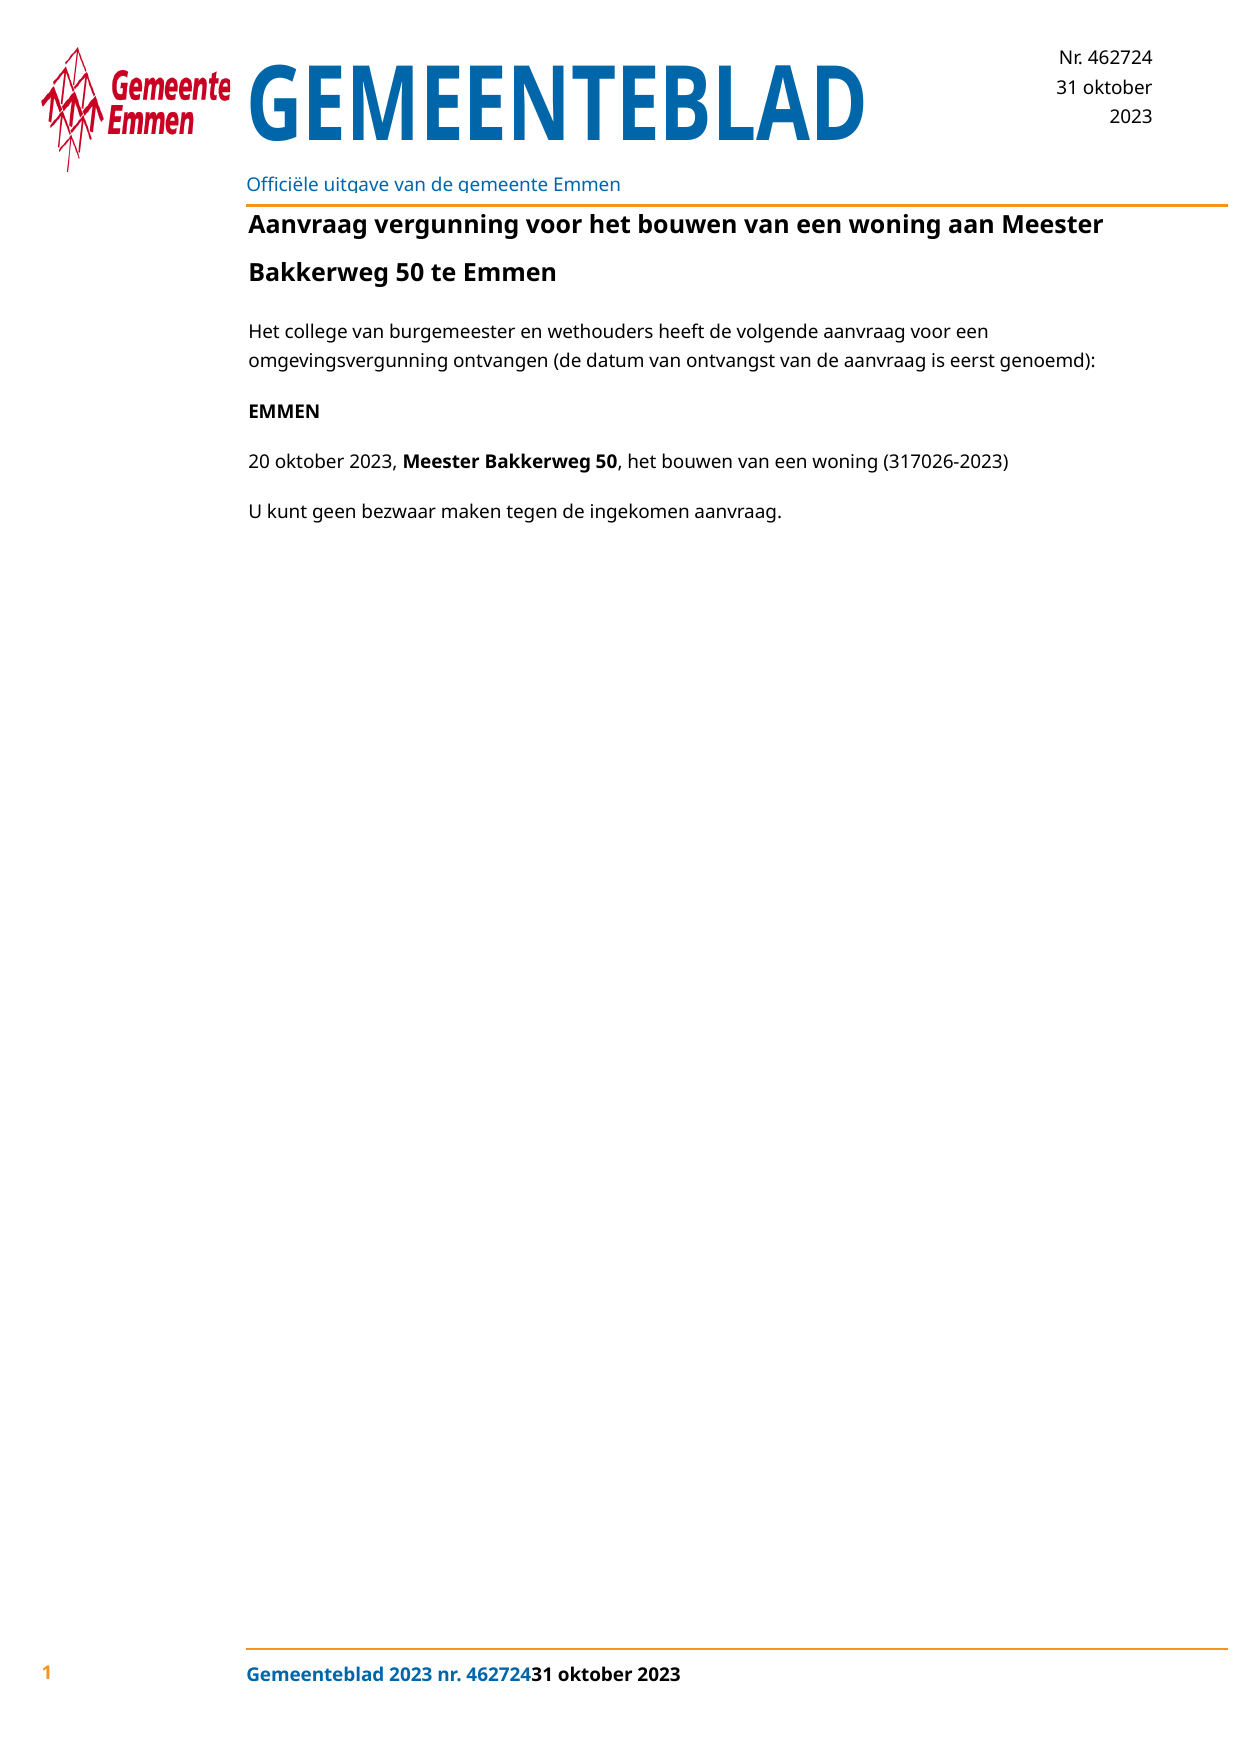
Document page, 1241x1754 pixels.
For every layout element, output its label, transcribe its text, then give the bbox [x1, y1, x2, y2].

text EMMEN [248, 398, 1152, 424]
picture [41, 47, 231, 172]
text U kunt geen bezwaar maken tegen de ingekomen aanvraag. [248, 499, 1152, 524]
text 20 oktober 2023, Meester Bakkerweg 50, het bouwen van een woning (317026-2023) [248, 448, 1152, 474]
text Aanvraag vergunning voor het bouwen van een woning aan Meester Bakkerweg 50 te Emmen [248, 207, 1152, 288]
text Het college van burgemeester en wethouders heeft de volgende aanvraag voor een omgevingsvergunning ontvangen (de datum van ontvangst van de aanvraag is eerst genoemd): [248, 318, 1152, 373]
